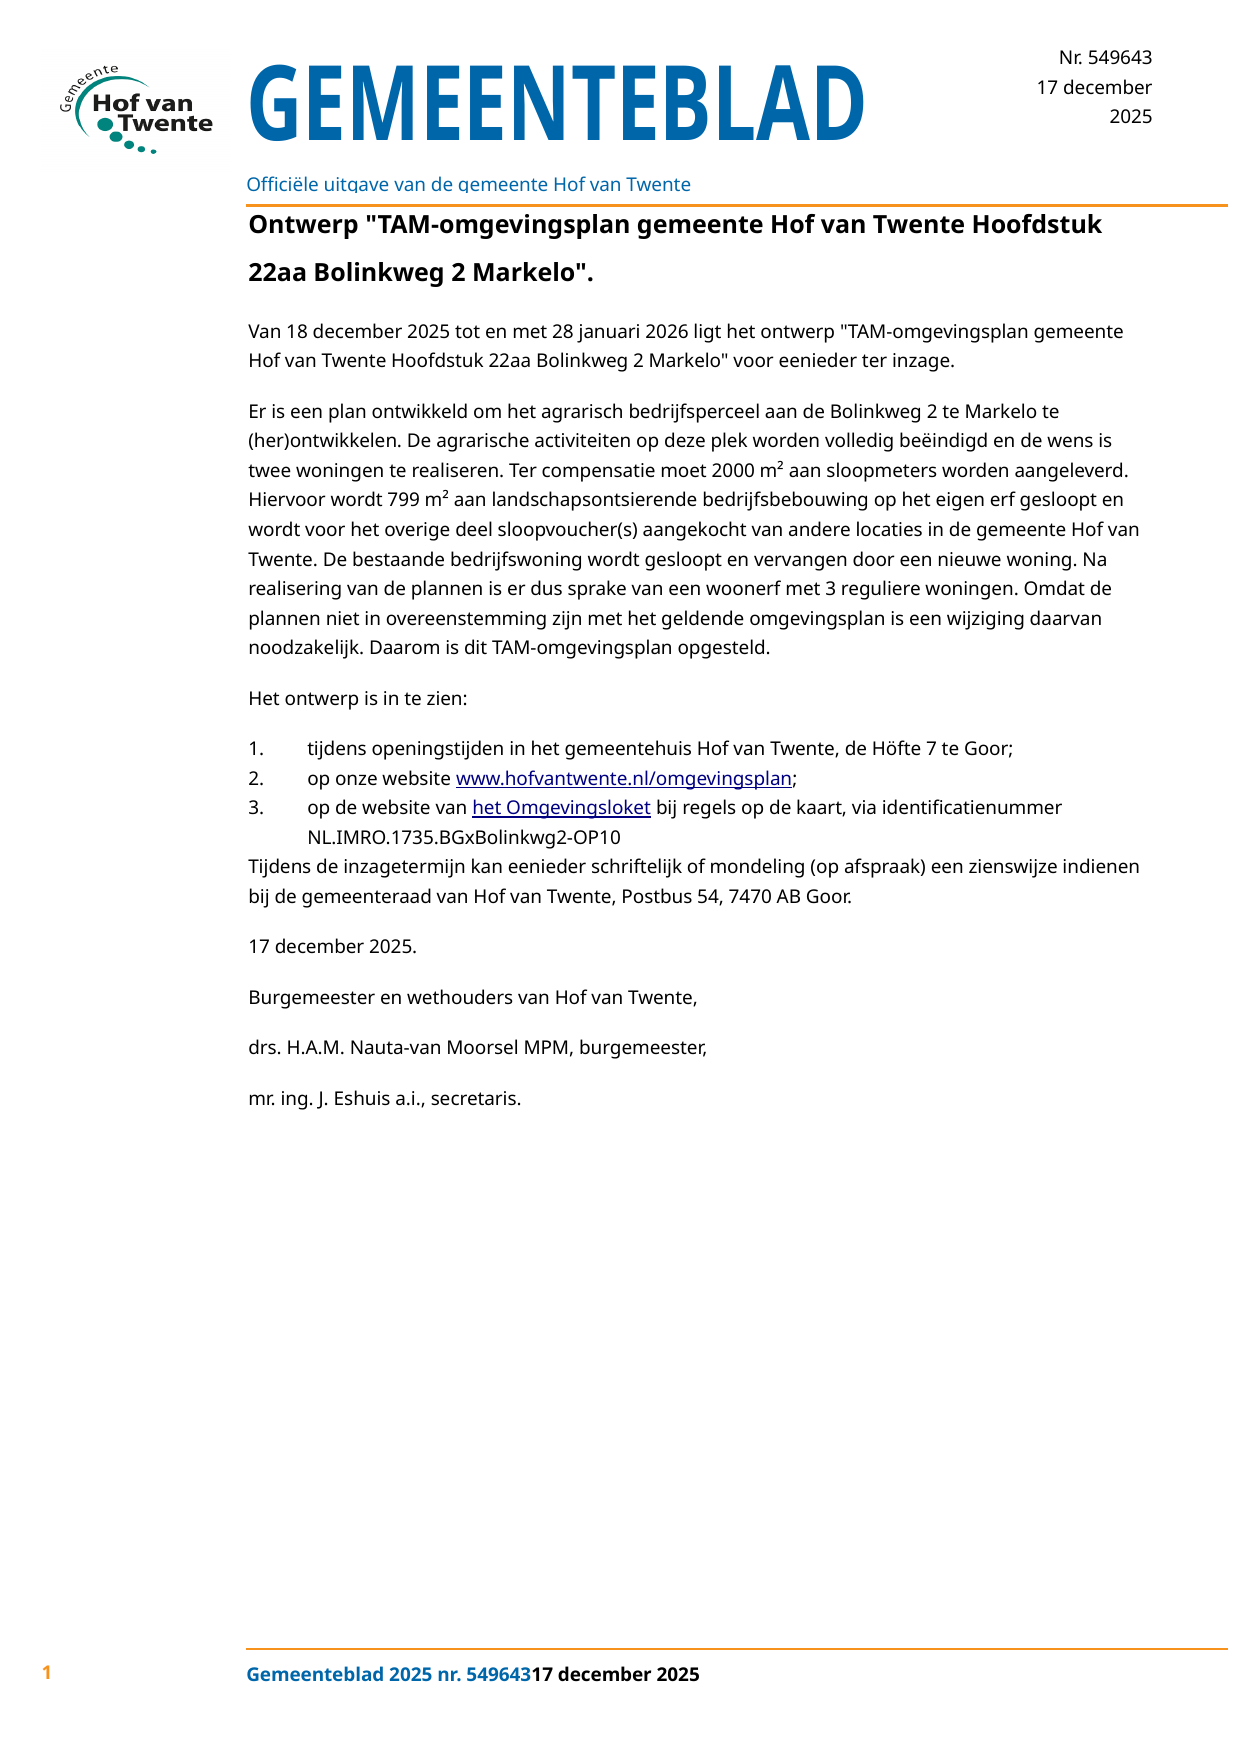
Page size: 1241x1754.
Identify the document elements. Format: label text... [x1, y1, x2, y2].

text 17 december 2025. [248, 934, 1152, 959]
list op onze website www.hofvantwente.nl/omgevingsplan; [248, 765, 1152, 791]
text Het ontwerp is in te zien: [248, 685, 1152, 711]
text mr. ing. J. Eshuis a.i., secretaris. [248, 1085, 1152, 1111]
text drs. H.A.M. Nauta-van Moorsel MPM, burgemeester, [248, 1034, 1152, 1060]
list NL.IMRO.1735.BGxBolinkwg2-OP10 [248, 824, 1152, 850]
text Burgemeester en wethouders van Hof van Twente, [248, 984, 1152, 1010]
text Tijdens de inzagetermijn kan eenieder schriftelijk of mondeling (op afspraak) een zienswijze indienen bij de gemeenteraad van Hof van Twente, Postbus 54, 7470 AB Goor. [248, 854, 1152, 909]
list op de website van het Omgevingsloket bij regels op de kaart, via identificatienummer [248, 794, 1152, 820]
text Er is een plan ontwikkeld om het agrarisch bedrijfsperceel aan de Bolinkweg 2 te Markelo te (her)ontwikkelen. De agrarische activiteiten op deze plek worden volledig beëindigd en de wens is twee woningen te realiseren. Ter compensatie moet 2000 m² aan sloopmeters worden aangeleverd. Hiervoor wordt 799 m² aan landschapsontsierende bedrijfsbebouwing op het eigen erf gesloopt en wordt voor het overige deel sloopvoucher(s) aangekocht van andere locaties in de gemeente Hof van Twente. De bestaande bedrijfswoning wordt gesloopt en vervangen door een nieuwe woning. Na realisering van de plannen is er dus sprake van een woonerf met 3 reguliere woningen. Omdat de plannen niet in overeenstemming zijn met het geldende omgevingsplan is een wijziging daarvan noodzakelijk. Daarom is dit TAM-omgevingsplan opgesteld. [248, 398, 1152, 660]
picture [41, 47, 231, 172]
text Ontwerp "TAM-omgevingsplan gemeente Hof van Twente Hoofdstuk 22aa Bolinkweg 2 Markelo". [248, 207, 1152, 288]
list tijdens openingstijden in het gemeentehuis Hof van Twente, de Höfte 7 te Goor; [248, 735, 1152, 761]
text Van 18 december 2025 tot en met 28 januari 2026 ligt het ontwerp "TAM-omgevingsplan gemeente Hof van Twente Hoofdstuk 22aa Bolinkweg 2 Markelo" voor eenieder ter inzage. [248, 318, 1152, 373]
